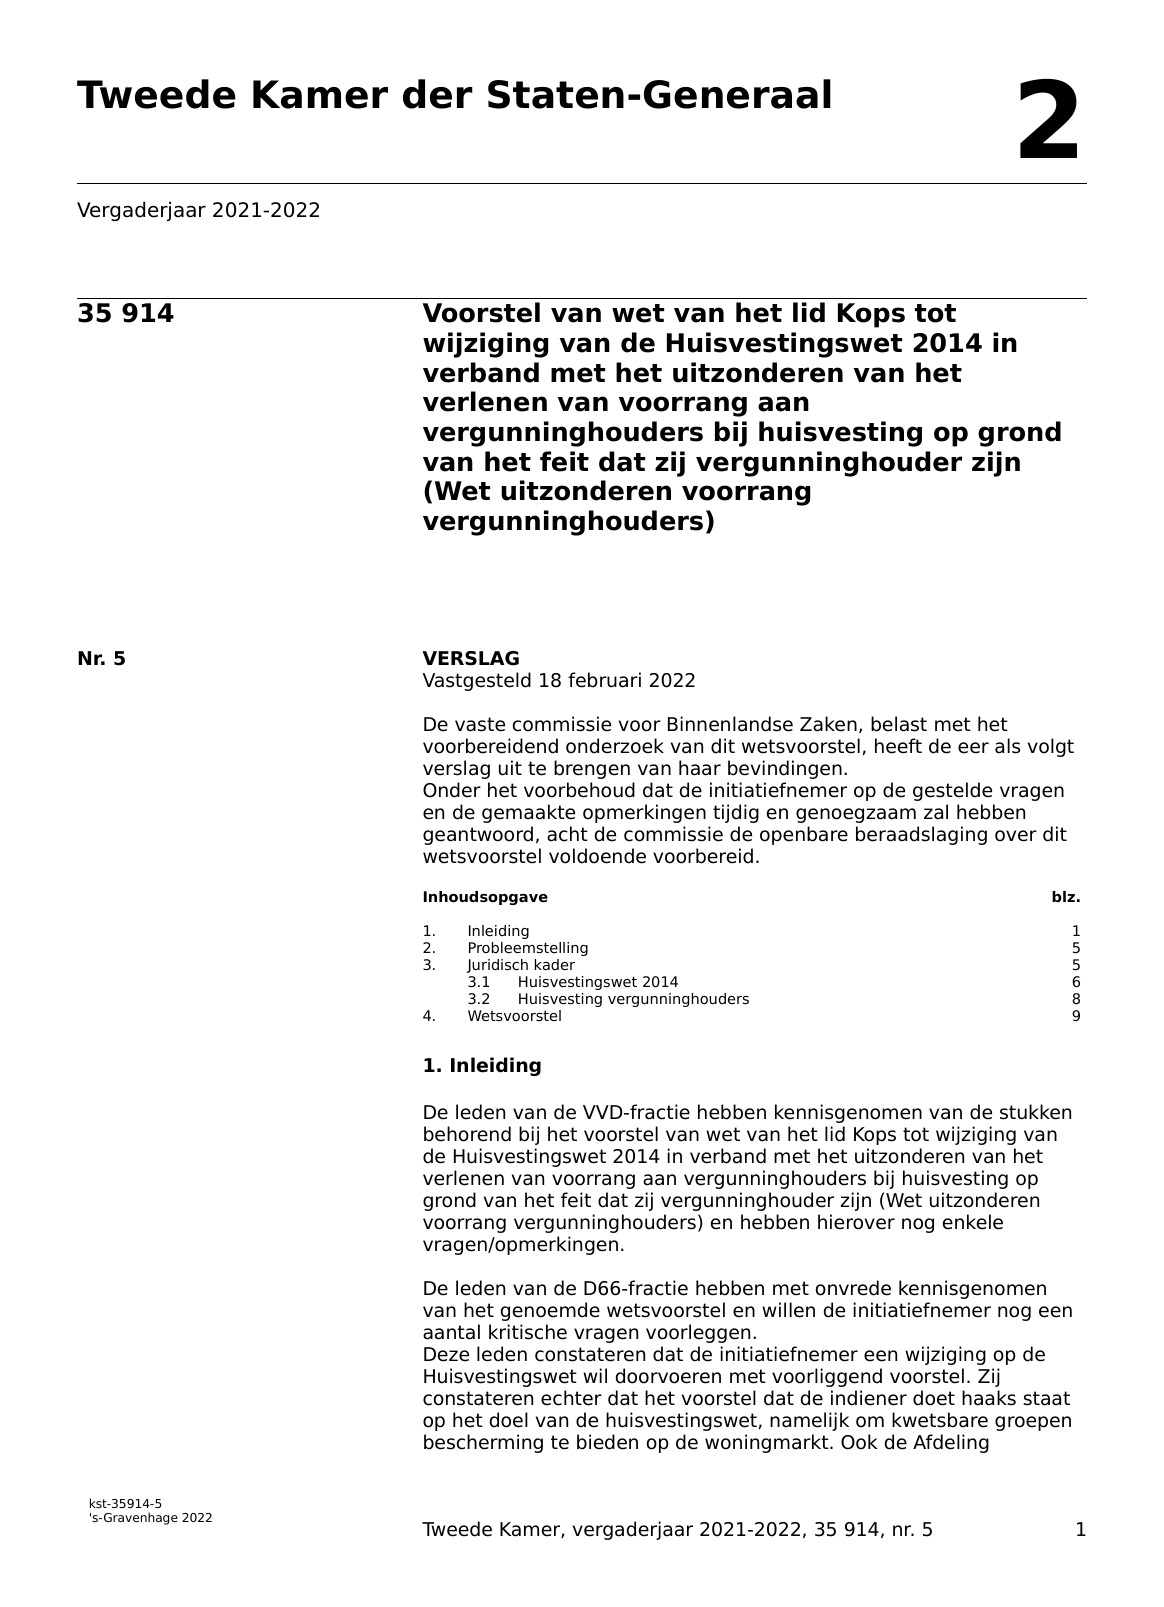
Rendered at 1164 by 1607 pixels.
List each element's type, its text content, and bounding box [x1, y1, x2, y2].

text kst-35914-5 [88, 1497, 323, 1511]
table_cell [422, 991, 461, 1008]
text Vastgesteld 18 februari 2022 [422, 669, 1087, 691]
table_header 2 [886, 59, 1087, 183]
table_cell Wetsvoorstel [461, 1008, 993, 1025]
text De leden van de D66-fractie hebben met onvrede kennisgenomen van het genoemde wetsvoorstel en willen de initiatiefnemer nog een aantal kritische vragen voorleggen. [422, 1278, 1087, 1344]
table_header Tweede Kamer der Staten-Generaal [77, 59, 886, 183]
table_cell Probleemstelling [461, 940, 993, 957]
table_cell 3. [422, 957, 461, 974]
table_cell 6 [993, 974, 1087, 991]
table_cell Huisvestingswet 2014 [512, 974, 993, 991]
table_cell 2. [422, 940, 461, 957]
table_cell 9 [993, 1008, 1087, 1025]
text De leden van de VVD-fractie hebben kennisgenomen van de stukken behorend bij het voorstel van wet van het lid Kops tot wijziging van de Huisvestingswet 2014 in verband met het uitzonderen van het verlenen van voorrang aan vergunninghouders bij huisvesting op grond van het feit dat zij vergunninghouder zijn (Wet uitzonderen voorrang vergunninghouders) en hebben hierover nog enkele vragen/opmerkingen. [422, 1102, 1087, 1256]
table_cell Juridisch kader [461, 957, 993, 974]
text 's-Gravenhage 2022 [88, 1511, 323, 1525]
table_cell Huisvesting vergunninghouders [512, 991, 993, 1008]
table_cell 1. [422, 923, 461, 940]
table_cell 3.1 [461, 974, 512, 991]
text De vaste commissie voor Binnenlandse Zaken, belast met het voorbereidend onderzoek van dit wetsvoorstel, heeft de eer als volgt verslag uit te brengen van haar bevindingen. [422, 714, 1087, 779]
table_cell [461, 906, 512, 923]
subtitle Nr. 5 VERSLAG [77, 647, 1087, 669]
table_cell 3.2 [461, 991, 512, 1008]
table_cell Vergaderjaar 2021-2022 [77, 184, 1087, 298]
text Onder het voorbehoud dat de initiatiefnemer op de gestelde vragen en de gemaakte opmerkingen tijdig en genoegzaam zal hebben geantwoord, acht de commissie de openbare beraadslaging over dit wetsvoorstel voldoende voorbereid. [422, 779, 1087, 867]
table_cell 5 [993, 940, 1087, 957]
table_cell 8 [993, 991, 1087, 1008]
table_header blz. [993, 889, 1087, 906]
table_cell [993, 906, 1087, 923]
table_cell 1 [993, 923, 1087, 940]
table_cell Inleiding [461, 923, 993, 940]
table_cell [422, 974, 461, 991]
table_header Inhoudsopgave [422, 889, 993, 906]
table_cell 4. [422, 1008, 461, 1025]
subtitle 35 914 Voorstel van wet van het lid Kops tot wijziging van de Huisvestingswet 2014 in verband met het uitzonderen van het verlenen van voorrang aan vergunninghouders bij huisvesting op grond van het feit dat zij vergunninghouder zijn (Wet uitzonderen voorrang vergunninghouders) [77, 299, 1087, 536]
subtitle 1. Inleiding [422, 1055, 1087, 1077]
table_cell 5 [993, 957, 1087, 974]
table_cell [422, 906, 461, 923]
table_cell [512, 906, 993, 923]
text Deze leden constateren dat de initiatiefnemer een wijziging op de Huisvestingswet wil doorvoeren met voorliggend voorstel. Zij constateren echter dat het voorstel dat de indiener doet haaks staat op het doel van de huisvestingswet, namelijk om kwetsbare groepen bescherming te bieden op de woningmarkt. Ook de Afdeling [422, 1344, 1087, 1454]
